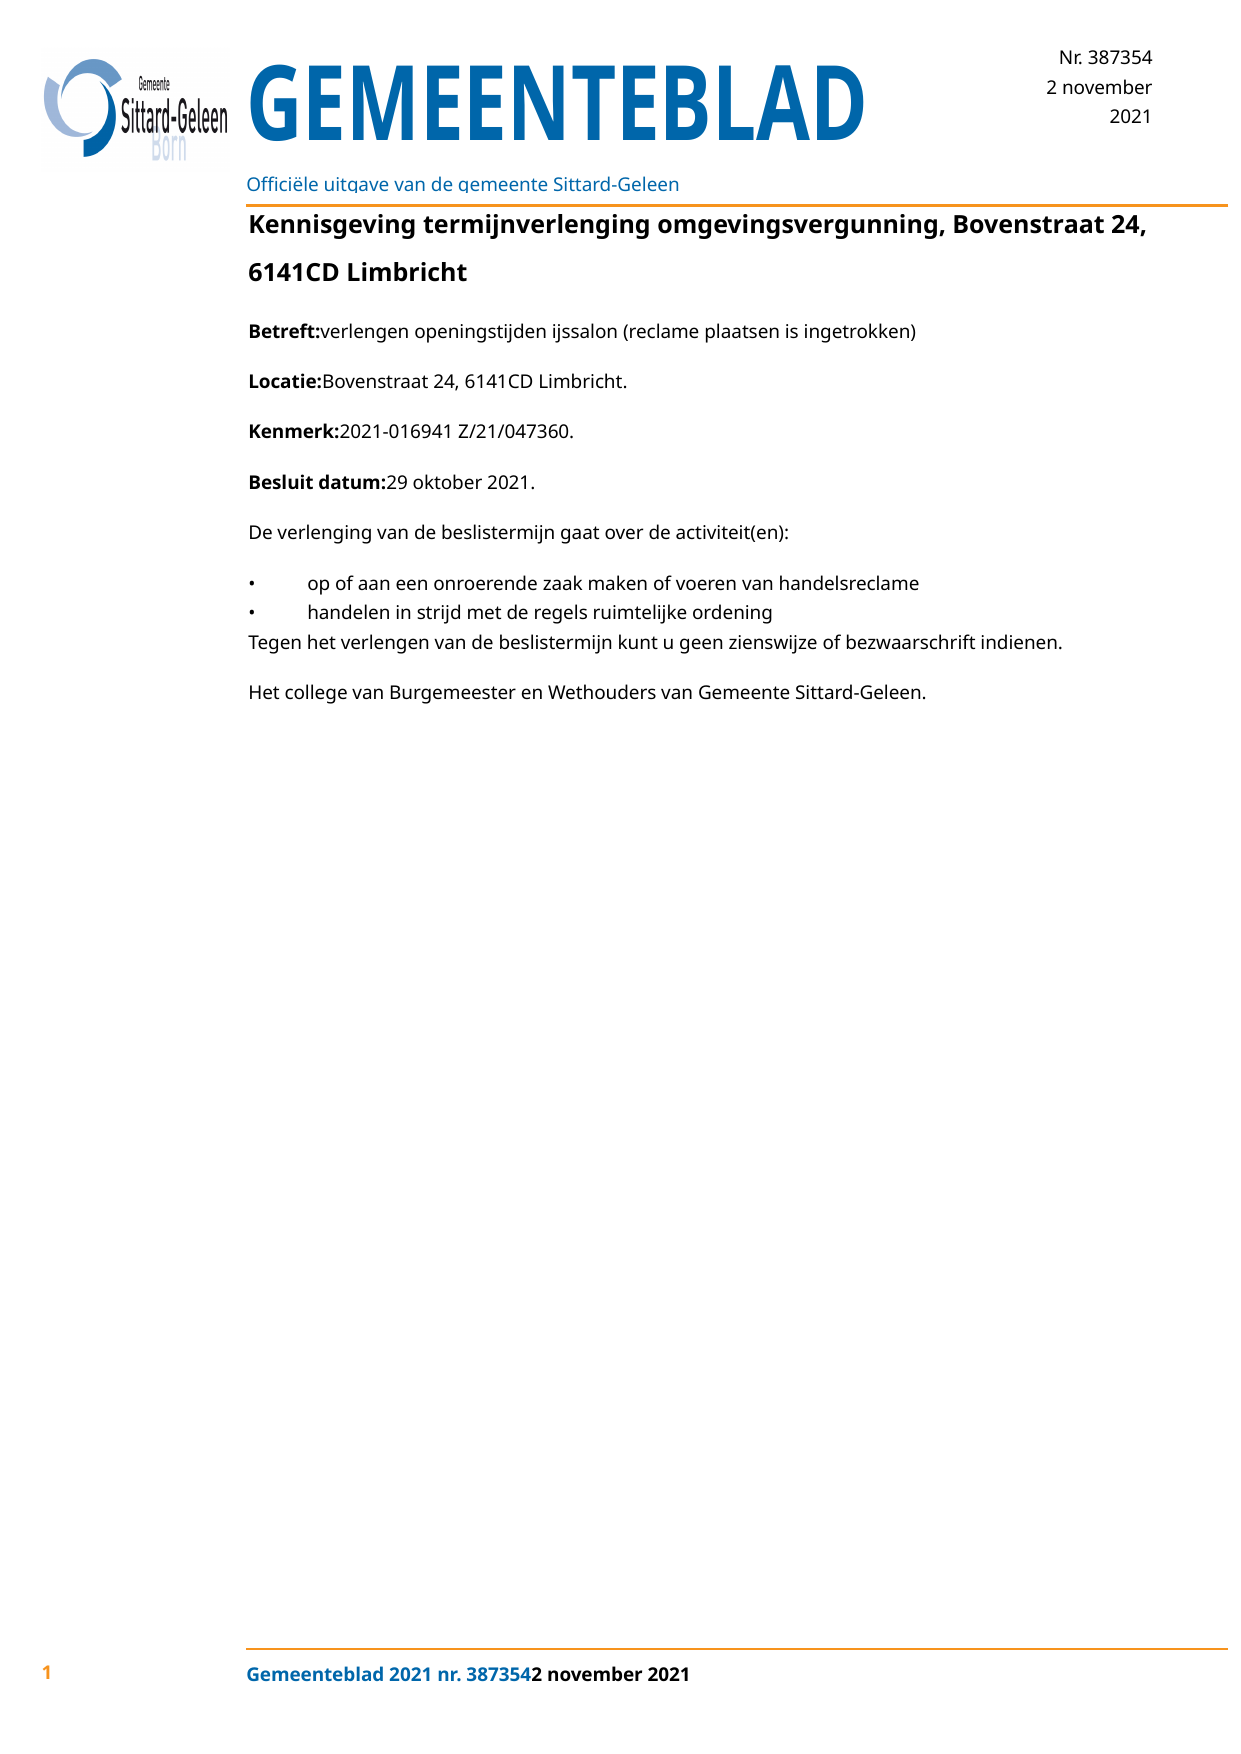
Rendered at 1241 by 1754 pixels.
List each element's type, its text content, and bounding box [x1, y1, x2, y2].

list op of aan een onroerende zaak maken of voeren van handelsreclame [248, 570, 1152, 596]
picture [41, 47, 231, 172]
text Betreft:verlengen openingstijden ijssalon (reclame plaatsen is ingetrokken) [248, 318, 1152, 344]
list handelen in strijd met de regels ruimtelijke ordening [248, 599, 1152, 625]
text Besluit datum:29 oktober 2021. [248, 469, 1152, 495]
text Kennisgeving termijnverlenging omgevingsvergunning, Bovenstraat 24, 6141CD Limbricht [248, 207, 1152, 288]
text De verlenging van de beslistermijn gaat over de activiteit(en): [248, 519, 1152, 545]
text Locatie:Bovenstraat 24, 6141CD Limbricht. [248, 368, 1152, 394]
text Het college van Burgemeester en Wethouders van Gemeente Sittard-Geleen. [248, 679, 1152, 705]
text Kenmerk:2021-016941 Z/21/047360. [248, 419, 1152, 444]
text Tegen het verlengen van de beslistermijn kunt u geen zienswijze of bezwaarschrift indienen. [248, 629, 1152, 655]
